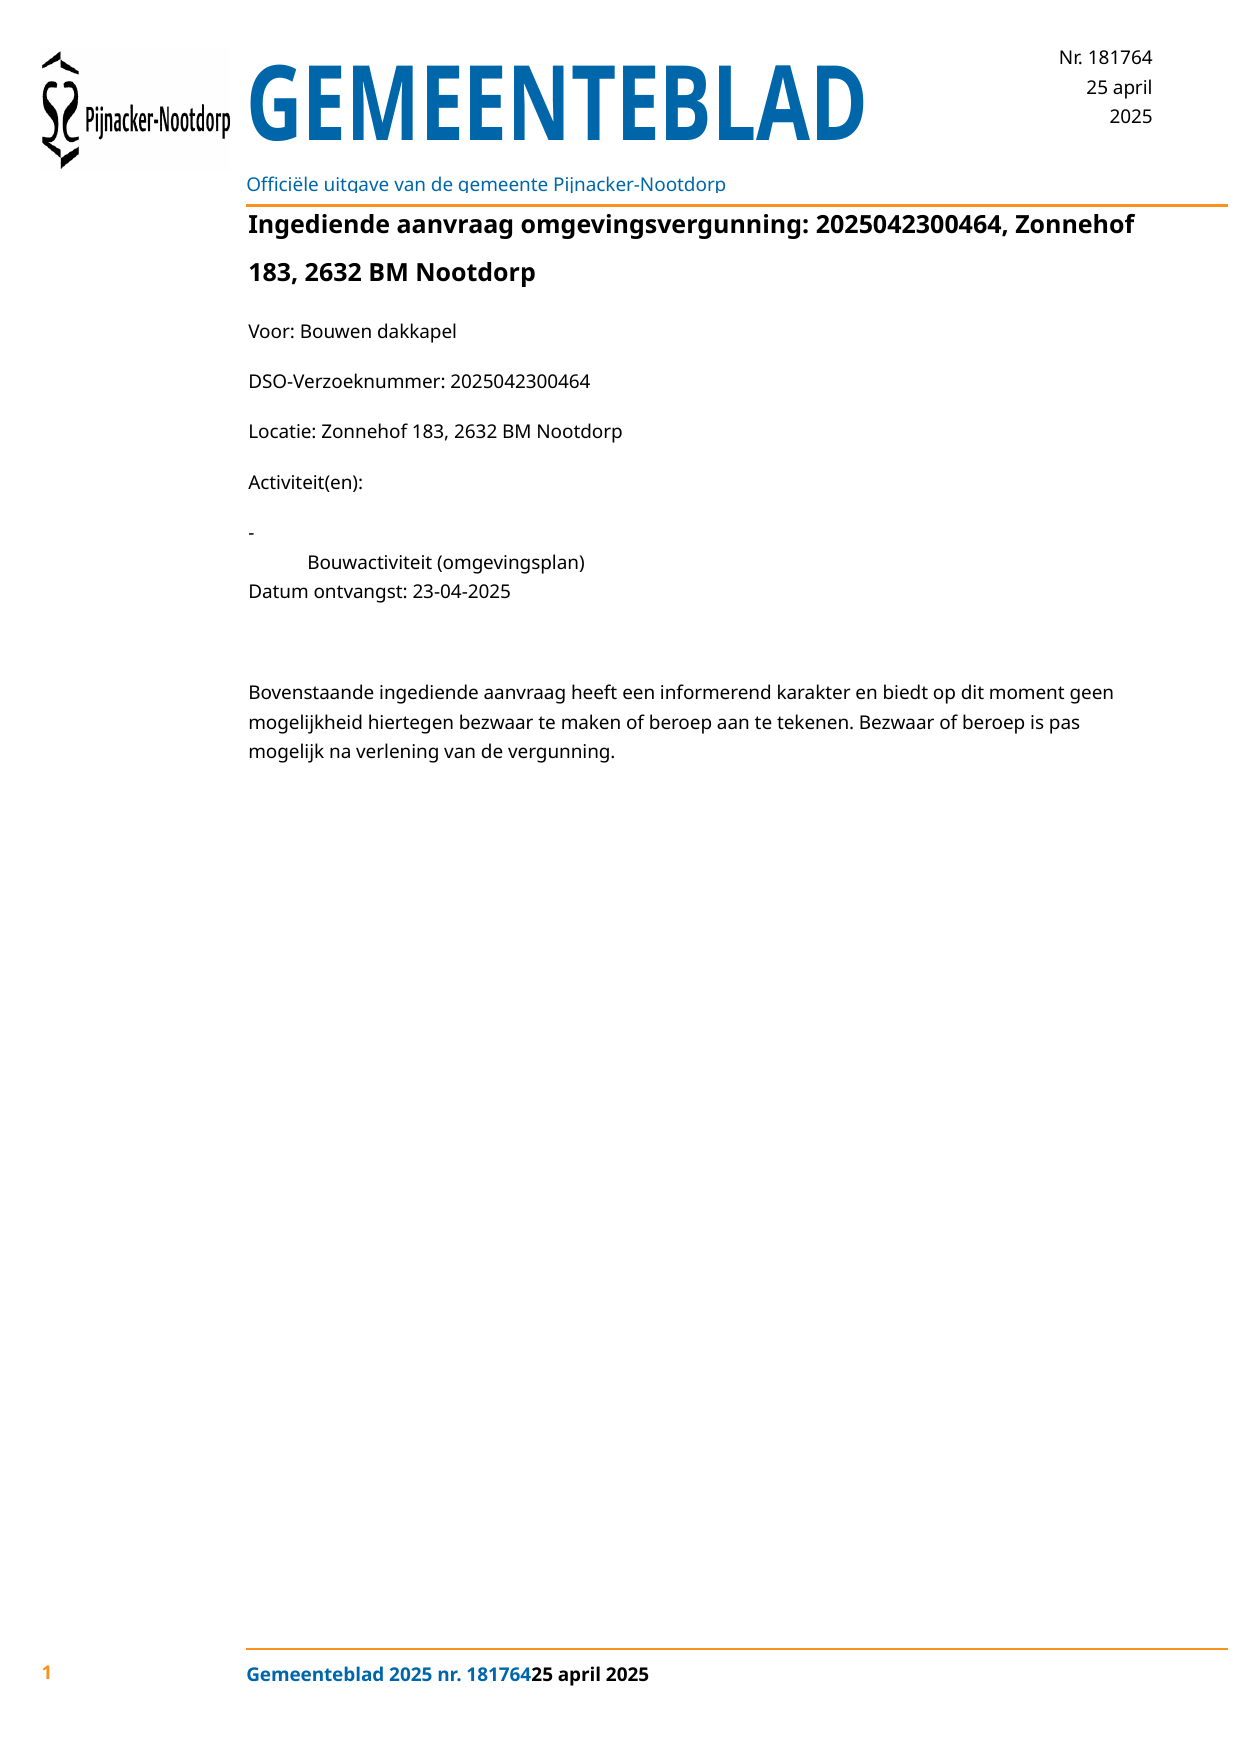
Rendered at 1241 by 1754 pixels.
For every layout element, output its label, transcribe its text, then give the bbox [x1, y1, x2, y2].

text DSO-Verzoeknummer: 2025042300464 [248, 368, 1152, 394]
text Locatie: Zonnehof 183, 2632 BM Nootdorp [248, 419, 1152, 444]
text Datum ontvangst: 23-04-2025 [248, 579, 1152, 604]
picture [41, 47, 231, 172]
list Bouwactiviteit (omgevingsplan) [248, 549, 1152, 575]
text Ingediende aanvraag omgevingsvergunning: 2025042300464, Zonnehof 183, 2632 BM Nootdorp [248, 207, 1152, 288]
text Voor: Bouwen dakkapel [248, 318, 1152, 344]
text Activiteit(en): [248, 469, 1152, 495]
text Bovenstaande ingediende aanvraag heeft een informerend karakter en biedt op dit moment geen mogelijkheid hiertegen bezwaar te maken of beroep aan te tekenen. Bezwaar of beroep is pas mogelijk na verlening van de vergunning. [248, 679, 1152, 764]
